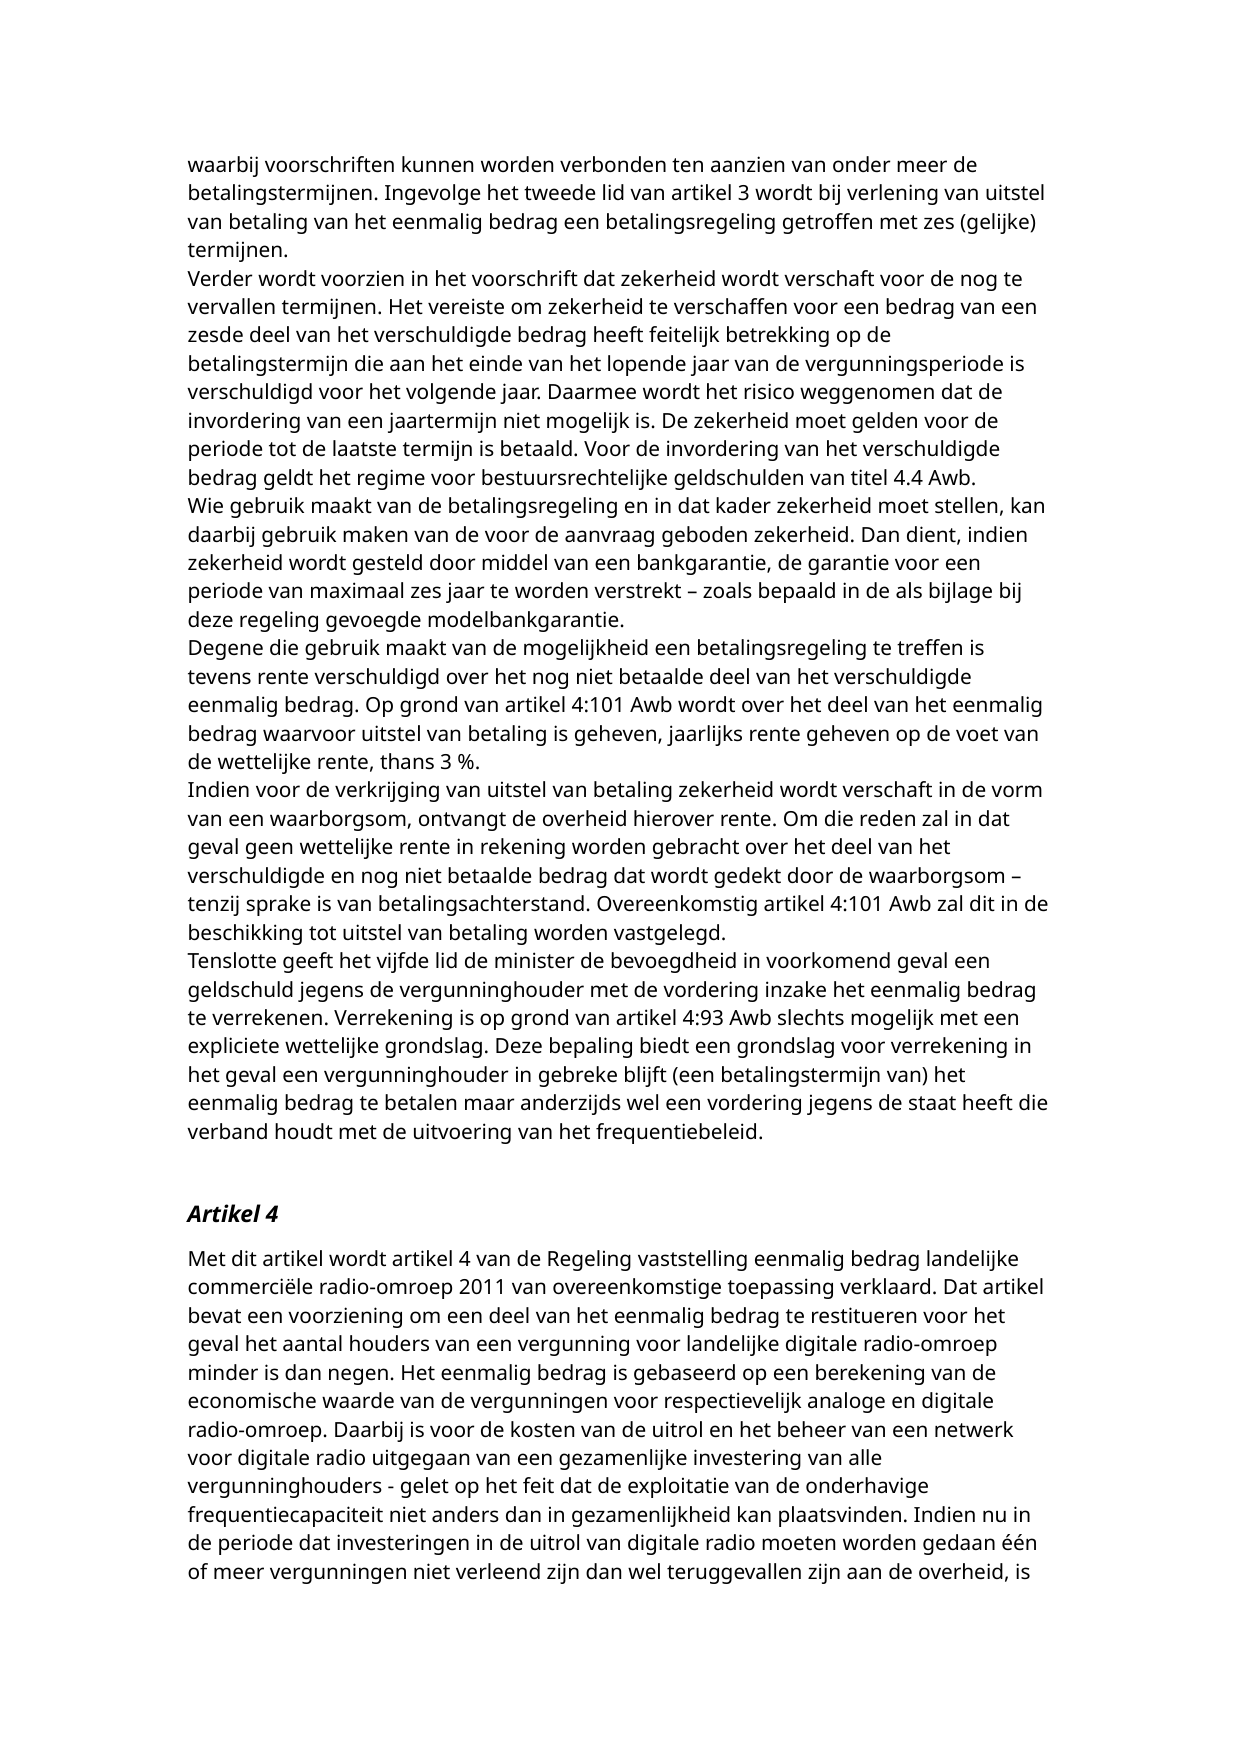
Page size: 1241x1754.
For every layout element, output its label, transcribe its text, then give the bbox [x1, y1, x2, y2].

text Degene die gebruik maakt van de mogelijkheid een betalingsregeling te treffen is tevens rente verschuldigd over het nog niet betaalde deel van het verschuldigde eenmalig bedrag. Op grond van artikel 4:101 Awb wordt over het deel van het eenmalig bedrag waarvoor uitstel van betaling is geheven, jaarlijks rente geheven op de voet van de wettelijke rente, thans 3 %. [187, 633, 1053, 776]
text waarbij voorschriften kunnen worden verbonden ten aanzien van onder meer de betalingstermijnen. Ingevolge het tweede lid van artikel 3 wordt bij verlening van uitstel van betaling van het eenmalig bedrag een betalingsregeling getroffen met zes (gelijke) termijnen. [187, 150, 1053, 264]
text Wie gebruik maakt van de betalingsregeling en in dat kader zekerheid moet stellen, kan daarbij gebruik maken van de voor de aanvraag geboden zekerheid. Dan dient, indien zekerheid wordt gesteld door middel van een bankgarantie, de garantie voor een periode van maximaal zes jaar te worden verstrekt – zoals bepaald in de als bijlage bij deze regeling gevoegde modelbankgarantie. [187, 491, 1053, 633]
text Verder wordt voorzien in het voorschrift dat zekerheid wordt verschaft voor de nog te vervallen termijnen. Het vereiste om zekerheid te verschaffen voor een bedrag van een zesde deel van het verschuldigde bedrag heeft feitelijk betrekking op de betalingstermijn die aan het einde van het lopende jaar van de vergunningsperiode is verschuldigd voor het volgende jaar. Daarmee wordt het risico weggenomen dat de invordering van een jaartermijn niet mogelijk is. De zekerheid moet gelden voor de periode tot de laatste termijn is betaald. Voor de invordering van het verschuldigde bedrag geldt het regime voor bestuursrechtelijke geldschulden van titel 4.4 Awb. [187, 264, 1053, 491]
text Met dit artikel wordt artikel 4 van de Regeling vaststelling eenmalig bedrag landelijke commerciële radio-omroep 2011 van overeenkomstige toepassing verklaard. Dat artikel bevat een voorziening om een deel van het eenmalig bedrag te restitueren voor het geval het aantal houders van een vergunning voor landelijke digitale radio-omroep minder is dan negen. Het eenmalig bedrag is gebaseerd op een berekening van de economische waarde van de vergunningen voor respectievelijk analoge en digitale radio-omroep. Daarbij is voor de kosten van de uitrol en het beheer van een netwerk voor digitale radio uitgegaan van een gezamenlijke investering van alle vergunninghouders - gelet op het feit dat de exploitatie van de onderhavige frequentiecapaciteit niet anders dan in gezamenlijkheid kan plaatsvinden. Indien nu in de periode dat investeringen in de uitrol van digitale radio moeten worden gedaan één of meer vergunningen niet verleend zijn dan wel teruggevallen zijn aan de overheid, is [187, 1244, 1053, 1585]
subtitle Artikel 4 [187, 1198, 1053, 1229]
text Indien voor de verkrijging van uitstel van betaling zekerheid wordt verschaft in de vorm van een waarborgsom, ontvangt de overheid hierover rente. Om die reden zal in dat geval geen wettelijke rente in rekening worden gebracht over het deel van het verschuldigde en nog niet betaalde bedrag dat wordt gedekt door de waarborgsom – tenzij sprake is van betalingsachterstand. Overeenkomstig artikel 4:101 Awb zal dit in de beschikking tot uitstel van betaling worden vastgelegd. [187, 776, 1053, 946]
text Tenslotte geeft het vijfde lid de minister de bevoegdheid in voorkomend geval een geldschuld jegens de vergunninghouder met de vordering inzake het eenmalig bedrag te verrekenen. Verrekening is op grond van artikel 4:93 Awb slechts mogelijk met een expliciete wettelijke grondslag. Deze bepaling biedt een grondslag voor verrekening in het geval een vergunninghouder in gebreke blijft (een betalingstermijn van) het eenmalig bedrag te betalen maar anderzijds wel een vordering jegens de staat heeft die verband houdt met de uitvoering van het frequentiebeleid. [187, 946, 1053, 1145]
